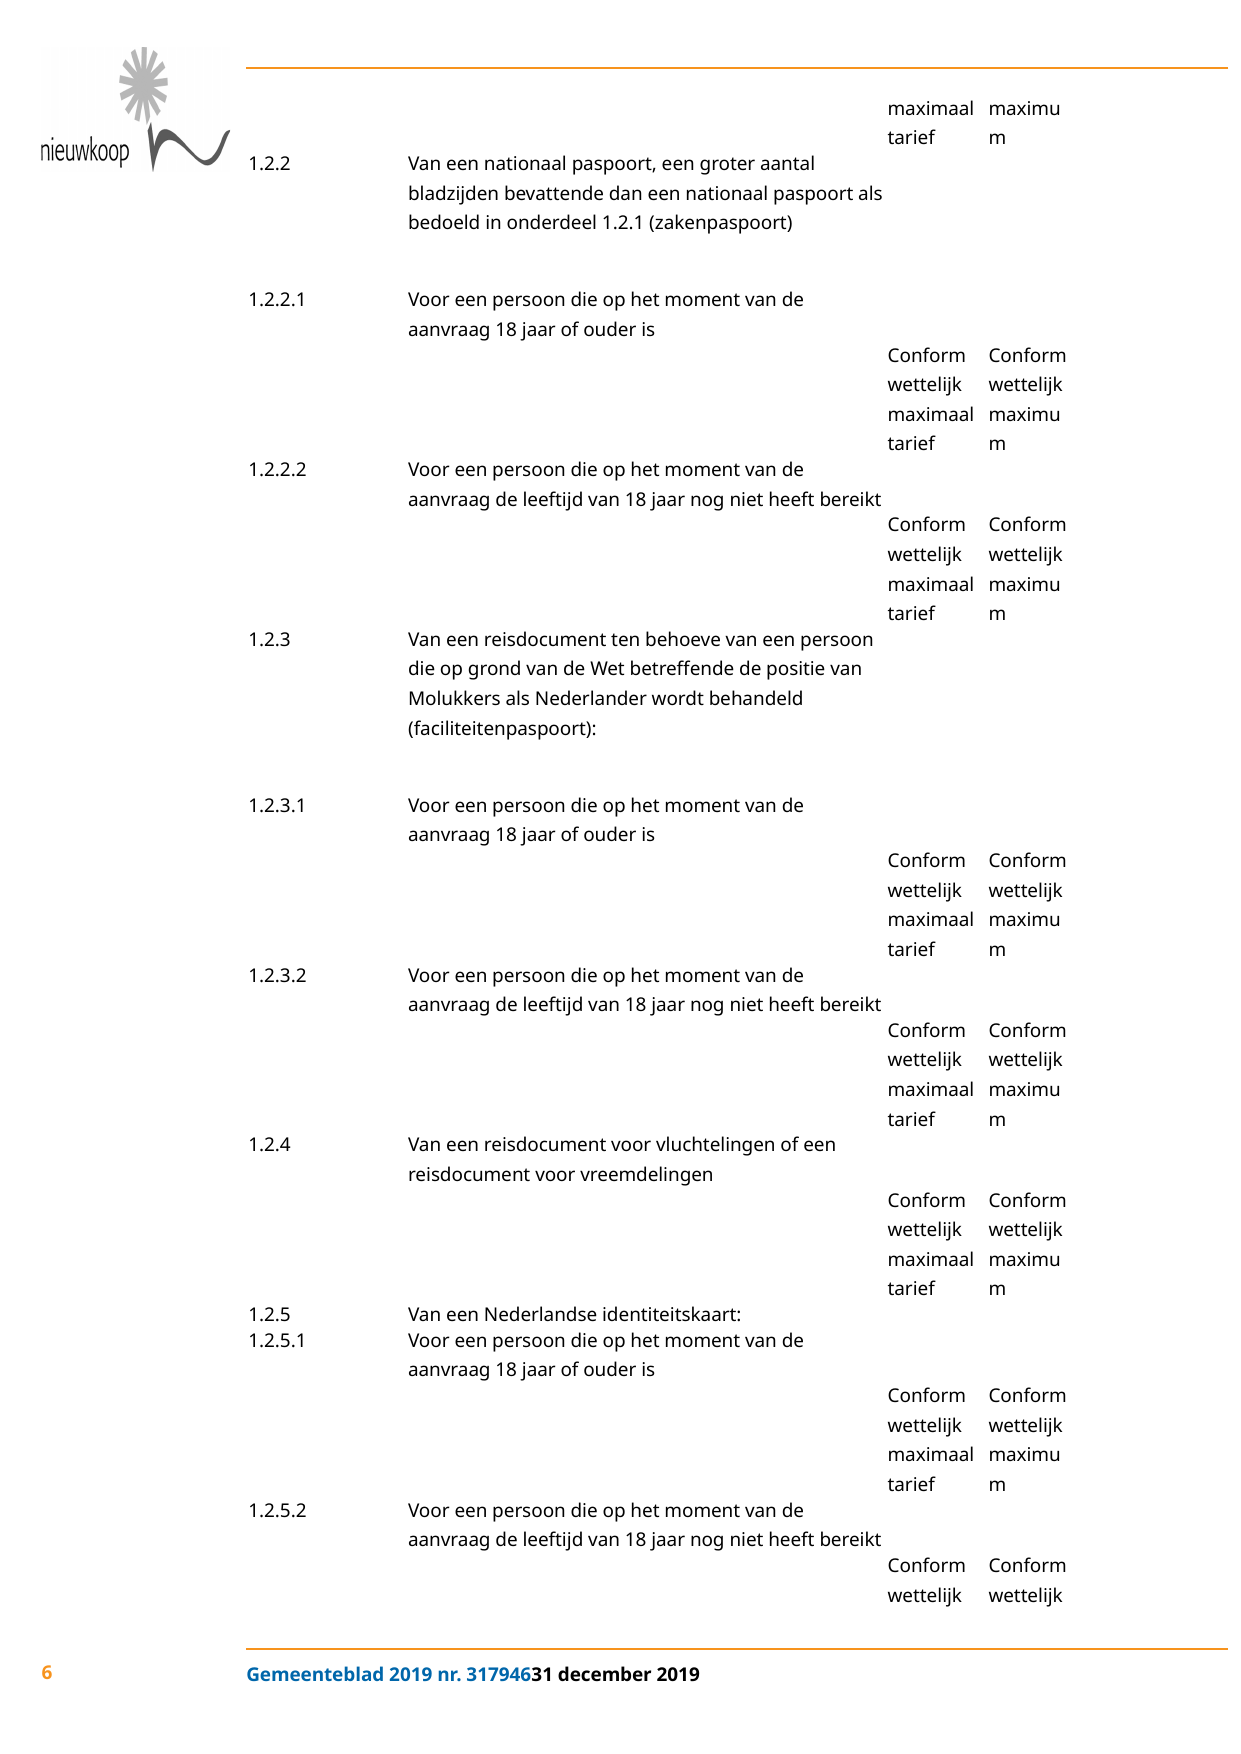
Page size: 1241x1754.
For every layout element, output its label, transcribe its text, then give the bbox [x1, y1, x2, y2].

table_cell [888, 626, 988, 741]
table_cell [988, 766, 1072, 792]
table_cell [248, 512, 328, 626]
table_cell [988, 150, 1072, 235]
table_cell maximaal tarief [888, 95, 988, 150]
table_cell 1.2.2.2 [248, 456, 408, 512]
table_cell 1.2.5.1 [248, 1327, 408, 1382]
table_cell Van een nationaal paspoort, een groter aantal bladzijden bevattende dan een nationaal paspoort als bedoeld in onderdeel 1.2.1 (zakenpaspoort) [408, 150, 887, 235]
table_cell [888, 1497, 988, 1552]
table_cell Conform wettelijk [988, 1552, 1072, 1607]
table_cell [988, 1327, 1072, 1382]
table_cell [248, 235, 328, 261]
table_cell Conform wettelijk maximum [988, 1187, 1072, 1301]
table_cell [888, 150, 988, 235]
table_cell [328, 741, 408, 766]
table_cell 1.2.3.2 [248, 962, 408, 1017]
table_cell [408, 847, 887, 962]
table_cell Voor een persoon die op het moment van de aanvraag 18 jaar of ouder is [408, 792, 887, 847]
table_cell 1.2.2.1 [248, 286, 408, 342]
table_cell [888, 792, 988, 847]
table_cell maximum [988, 95, 1072, 150]
table_cell Conform wettelijk maximum [988, 1383, 1072, 1497]
table_cell [988, 261, 1072, 286]
table_cell Conform wettelijk maximaal tarief [888, 1187, 988, 1301]
table_cell [888, 766, 988, 792]
table_cell [328, 342, 408, 456]
table_cell 1.2.5.2 [248, 1497, 408, 1552]
table_cell Conform wettelijk maximaal tarief [888, 342, 988, 456]
table_cell [988, 456, 1072, 512]
table_cell Voor een persoon die op het moment van de aanvraag de leeftijd van 18 jaar nog niet heeft bereikt [408, 1497, 887, 1552]
table_cell [328, 847, 408, 962]
table_cell [328, 1187, 408, 1301]
table_cell Conform wettelijk maximaal tarief [888, 512, 988, 626]
table_cell [888, 741, 988, 766]
table_cell Conform wettelijk maximaal tarief [888, 1383, 988, 1497]
table_cell [248, 1383, 328, 1497]
table_cell [328, 766, 408, 792]
table_cell [408, 1017, 887, 1132]
table_cell [988, 1132, 1072, 1187]
table_cell [408, 766, 887, 792]
table_cell [408, 512, 887, 626]
table_cell [248, 342, 328, 456]
table_cell 1.2.3 [248, 626, 408, 741]
table_cell [248, 1187, 328, 1301]
table_cell Conform wettelijk maximum [988, 512, 1072, 626]
table_cell [248, 95, 328, 150]
table_cell [408, 741, 887, 766]
table_cell [248, 741, 328, 766]
table_cell [888, 1301, 988, 1327]
table_cell [328, 1017, 408, 1132]
table_cell [248, 261, 328, 286]
table_cell [248, 1017, 328, 1132]
table_cell [248, 766, 328, 792]
table_cell [248, 847, 328, 962]
table_cell [328, 261, 408, 286]
table_cell [408, 261, 887, 286]
table_cell [328, 95, 408, 150]
table_cell [888, 286, 988, 342]
table_cell 1.2.3.1 [248, 792, 408, 847]
picture [41, 47, 231, 172]
table_cell [988, 235, 1072, 261]
table_cell [408, 1187, 887, 1301]
table_cell 1.2.4 [248, 1132, 408, 1187]
table_cell [988, 286, 1072, 342]
table_cell Voor een persoon die op het moment van de aanvraag 18 jaar of ouder is [408, 1327, 887, 1382]
table_cell Voor een persoon die op het moment van de aanvraag 18 jaar of ouder is [408, 286, 887, 342]
table_cell Conform wettelijk [888, 1552, 988, 1607]
table_cell [408, 1383, 887, 1497]
table_cell [888, 235, 988, 261]
table_cell Voor een persoon die op het moment van de aanvraag de leeftijd van 18 jaar nog niet heeft bereikt [408, 962, 887, 1017]
table_cell [988, 792, 1072, 847]
table_cell Conform wettelijk maximum [988, 847, 1072, 962]
table_cell [888, 962, 988, 1017]
table_cell [408, 95, 887, 150]
table_cell [988, 1301, 1072, 1327]
table_cell [408, 235, 887, 261]
table_cell [888, 261, 988, 286]
table_cell [328, 512, 408, 626]
table_cell [988, 1497, 1072, 1552]
table_cell [328, 1383, 408, 1497]
table_cell Van een reisdocument ten behoeve van een persoon die op grond van de Wet betreffende de positie van Molukkers als Nederlander wordt behandeld (faciliteitenpaspoort): [408, 626, 887, 741]
table_cell [408, 1552, 887, 1607]
table_cell Conform wettelijk maximaal tarief [888, 847, 988, 962]
table_cell [888, 1132, 988, 1187]
table_cell Van een Nederlandse identiteitskaart: [408, 1301, 887, 1327]
table_cell [988, 741, 1072, 766]
table_cell Van een reisdocument voor vluchtelingen of een reisdocument voor vreemdelingen [408, 1132, 887, 1187]
table_cell Conform wettelijk maximaal tarief [888, 1017, 988, 1132]
table_cell [888, 1327, 988, 1382]
table_cell Conform wettelijk maximum [988, 342, 1072, 456]
table_cell [988, 626, 1072, 741]
table_cell 1.2.2 [248, 150, 408, 235]
table_cell Conform wettelijk maximum [988, 1017, 1072, 1132]
table_cell Voor een persoon die op het moment van de aanvraag de leeftijd van 18 jaar nog niet heeft bereikt [408, 456, 887, 512]
table_cell [888, 456, 988, 512]
table_cell [988, 962, 1072, 1017]
table_cell [328, 235, 408, 261]
table_cell [248, 1552, 328, 1607]
table_cell [408, 342, 887, 456]
table_cell [328, 1552, 408, 1607]
table_cell 1.2.5 [248, 1301, 408, 1327]
